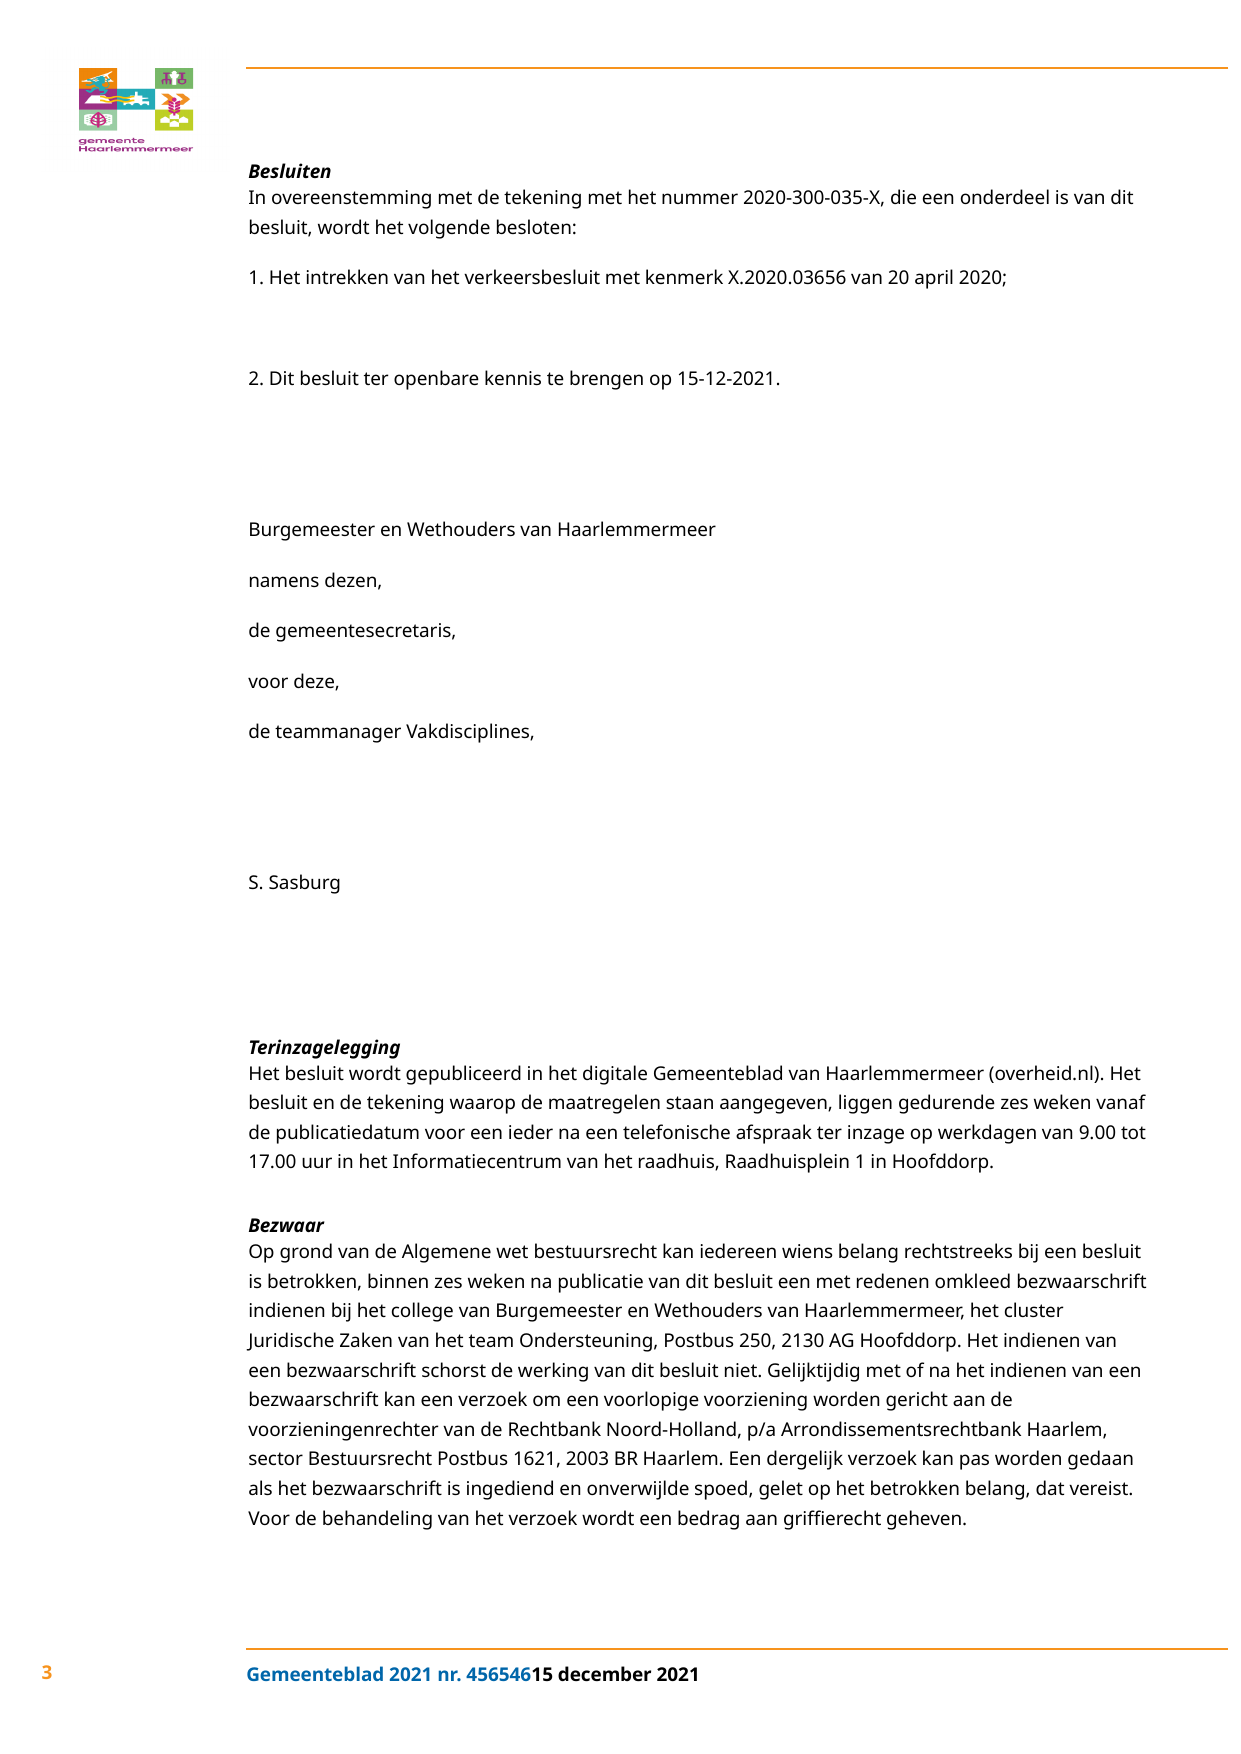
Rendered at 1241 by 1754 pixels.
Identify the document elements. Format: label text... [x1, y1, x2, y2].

text Op grond van de Algemene wet bestuursrecht kan iedereen wiens belang rechtstreeks bij een besluit is betrokken, binnen zes weken na publicatie van dit besluit een met redenen omkleed bezwaarschrift indienen bij het college van Burgemeester en Wethouders van Haarlemmermeer, het cluster Juridische Zaken van het team Ondersteuning, Postbus 250, 2130 AG Hoofddorp. Het indienen van een bezwaarschrift schorst de werking van dit besluit niet. Gelijktijdig met of na het indienen van een bezwaarschrift kan een verzoek om een voorlopige voorziening worden gericht aan de voorzieningenrechter van de Rechtbank Noord-Holland, p/a Arrondissementsrechtbank Haarlem, sector Bestuursrecht Postbus 1621, 2003 BR Haarlem. Een dergelijk verzoek kan pas worden gedaan als het bezwaarschrift is ingediend en onverwijlde spoed, gelet op het betrokken belang, dat vereist. Voor de behandeling van het verzoek wordt een bedrag aan griffierecht geheven. [248, 1238, 1152, 1530]
text Besluiten [248, 159, 1152, 184]
text 1. Het intrekken van het verkeersbesluit met kenmerk X.2020.03656 van 20 april 2020; [248, 264, 1152, 290]
text In overeenstemming met de tekening met het nummer 2020-300-035-X, die een onderdeel is van dit besluit, wordt het volgende besloten: [248, 184, 1152, 240]
text voor deze, [248, 668, 1152, 693]
text 2. Dit besluit ter openbare kennis te brengen op 15-12-2021. [248, 365, 1152, 391]
text Het besluit wordt gepubliceerd in het digitale Gemeenteblad van Haarlemmermeer (overheid.nl). Het besluit en de tekening waarop de maatregelen staan aangegeven, liggen gedurende zes weken vanaf de publicatiedatum voor een ieder na een telefonische afspraak ter inzage op werkdagen van 9.00 tot 17.00 uur in het Informatiecentrum van het raadhuis, Raadhuisplein 1 in Hoofddorp. [248, 1060, 1152, 1174]
text Bezwaar [248, 1213, 1152, 1238]
text de gemeentesecretaris, [248, 617, 1152, 643]
text Terinzagelegging [248, 1034, 1152, 1060]
picture [41, 47, 231, 172]
text namens dezen, [248, 567, 1152, 593]
text de teammanager Vakdisciplines, [248, 718, 1152, 744]
text S. Sasburg [248, 869, 1152, 895]
text Burgemeester en Wethouders van Haarlemmermeer [248, 517, 1152, 542]
